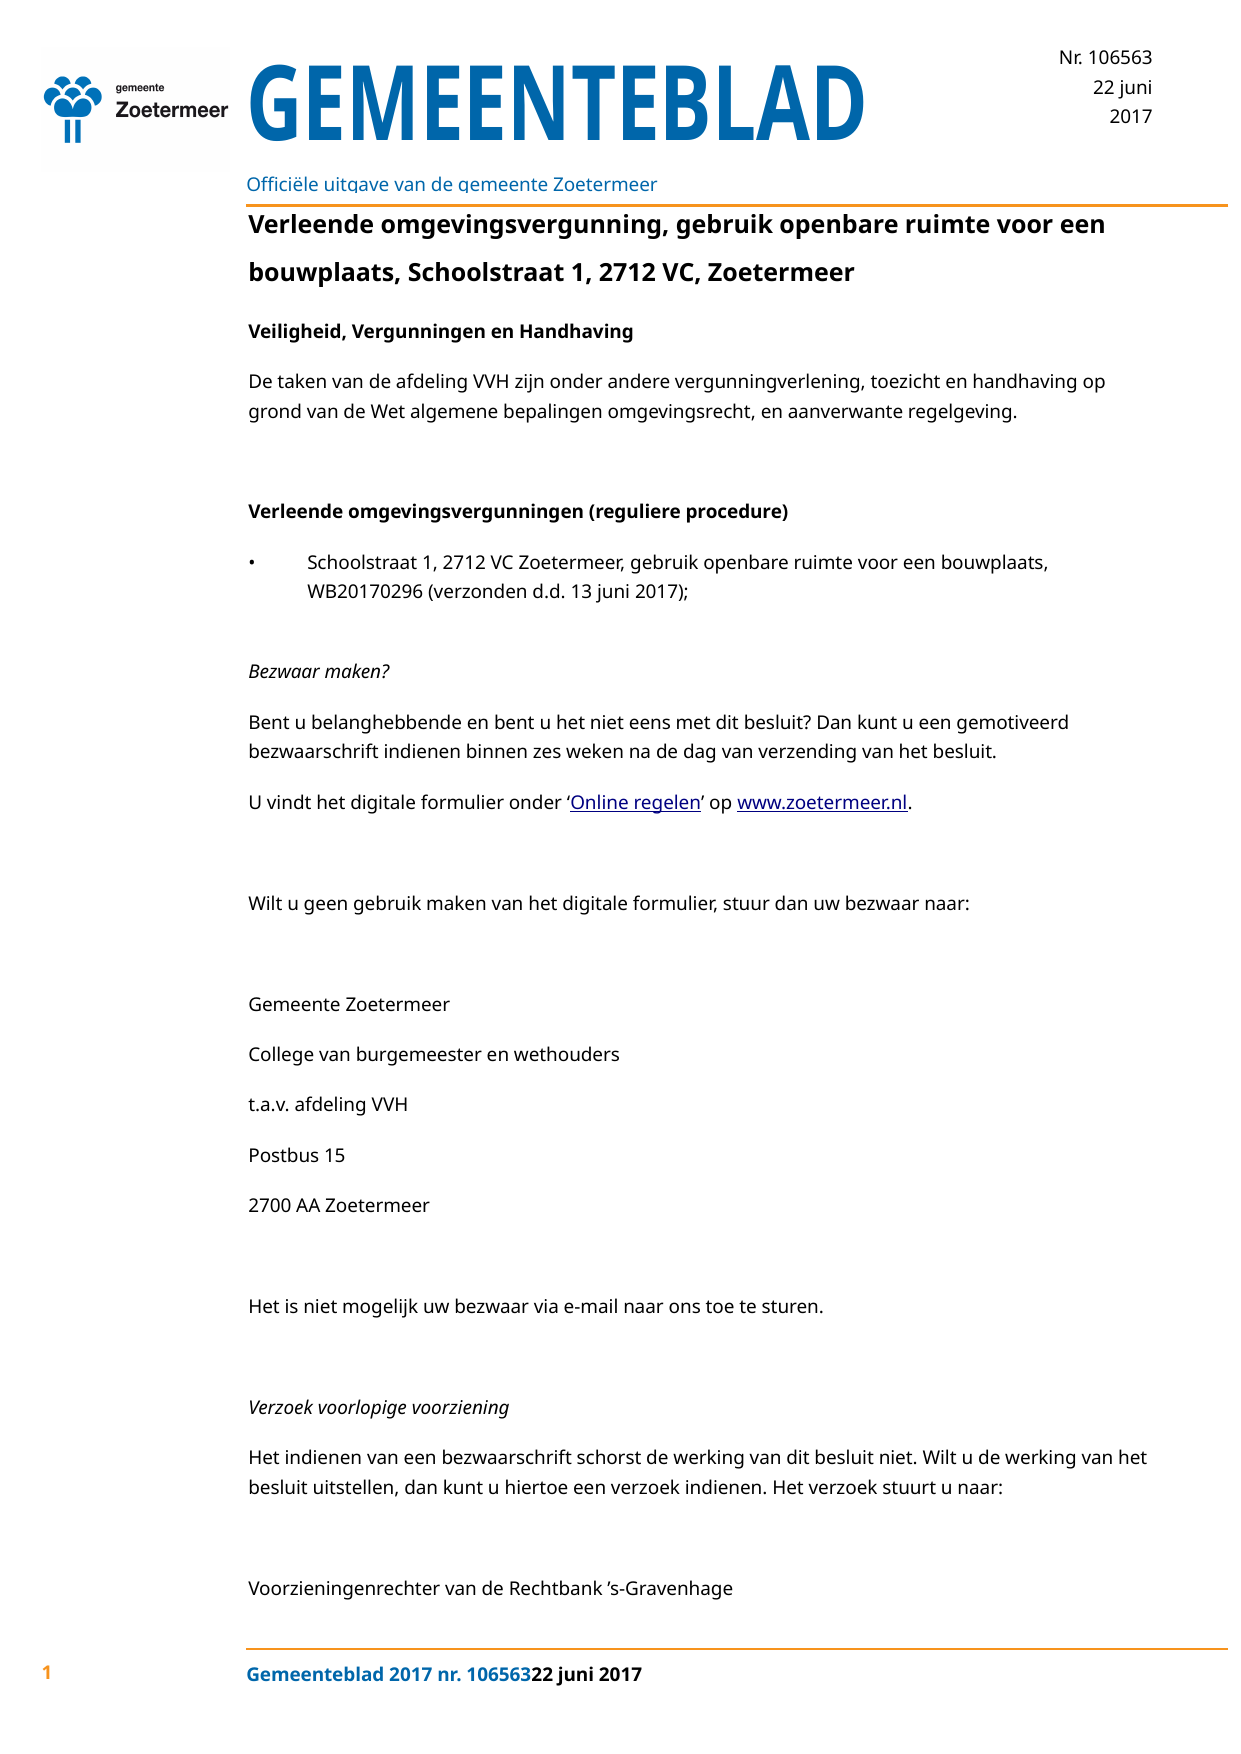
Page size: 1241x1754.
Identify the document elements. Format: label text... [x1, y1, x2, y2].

list Schoolstraat 1, 2712 VC Zoetermeer, gebruik openbare ruimte voor een bouwplaats, WB20170296 (verzonden d.d. 13 juni 2017); [248, 549, 1152, 604]
text Veiligheid, Vergunningen en Handhaving [248, 318, 1152, 344]
text Verzoek voorlopige voorziening [248, 1394, 1152, 1420]
text t.a.v. afdeling VVH [248, 1092, 1152, 1117]
text Verleende omgevingsvergunningen (reguliere procedure) [248, 499, 1152, 524]
text Voorzieningenrechter van de Rechtbank ’s-Gravenhage [248, 1575, 1152, 1601]
text Postbus 15 [248, 1142, 1152, 1168]
text Het indienen van een bezwaarschrift schorst de werking van dit besluit niet. Wilt u de werking van het besluit uitstellen, dan kunt u hiertoe een verzoek indienen. Het verzoek stuurt u naar: [248, 1444, 1152, 1500]
text Wilt u geen gebruik maken van het digitale formulier, stuur dan uw bezwaar naar: [248, 890, 1152, 916]
text U vindt het digitale formulier onder ‘Online regelen’ op www.zoetermeer.nl. [248, 789, 1152, 815]
text De taken van de afdeling VVH zijn onder andere vergunningverlening, toezicht en handhaving op grond van de Wet algemene bepalingen omgevingsrecht, en aanverwante regelgeving. [248, 368, 1152, 424]
picture [41, 47, 231, 172]
text College van burgemeester en wethouders [248, 1041, 1152, 1067]
text Gemeente Zoetermeer [248, 991, 1152, 1017]
text Verleende omgevingsvergunning, gebruik openbare ruimte voor een bouwplaats, Schoolstraat 1, 2712 VC, Zoetermeer [248, 207, 1152, 288]
text Bent u belanghebbende en bent u het niet eens met dit besluit? Dan kunt u een gemotiveerd bezwaarschrift indienen binnen zes weken na de dag van verzending van het besluit. [248, 709, 1152, 764]
text Bezwaar maken? [248, 659, 1152, 684]
text 2700 AA Zoetermeer [248, 1192, 1152, 1218]
text Het is niet mogelijk uw bezwaar via e-mail naar ons toe te sturen. [248, 1293, 1152, 1319]
